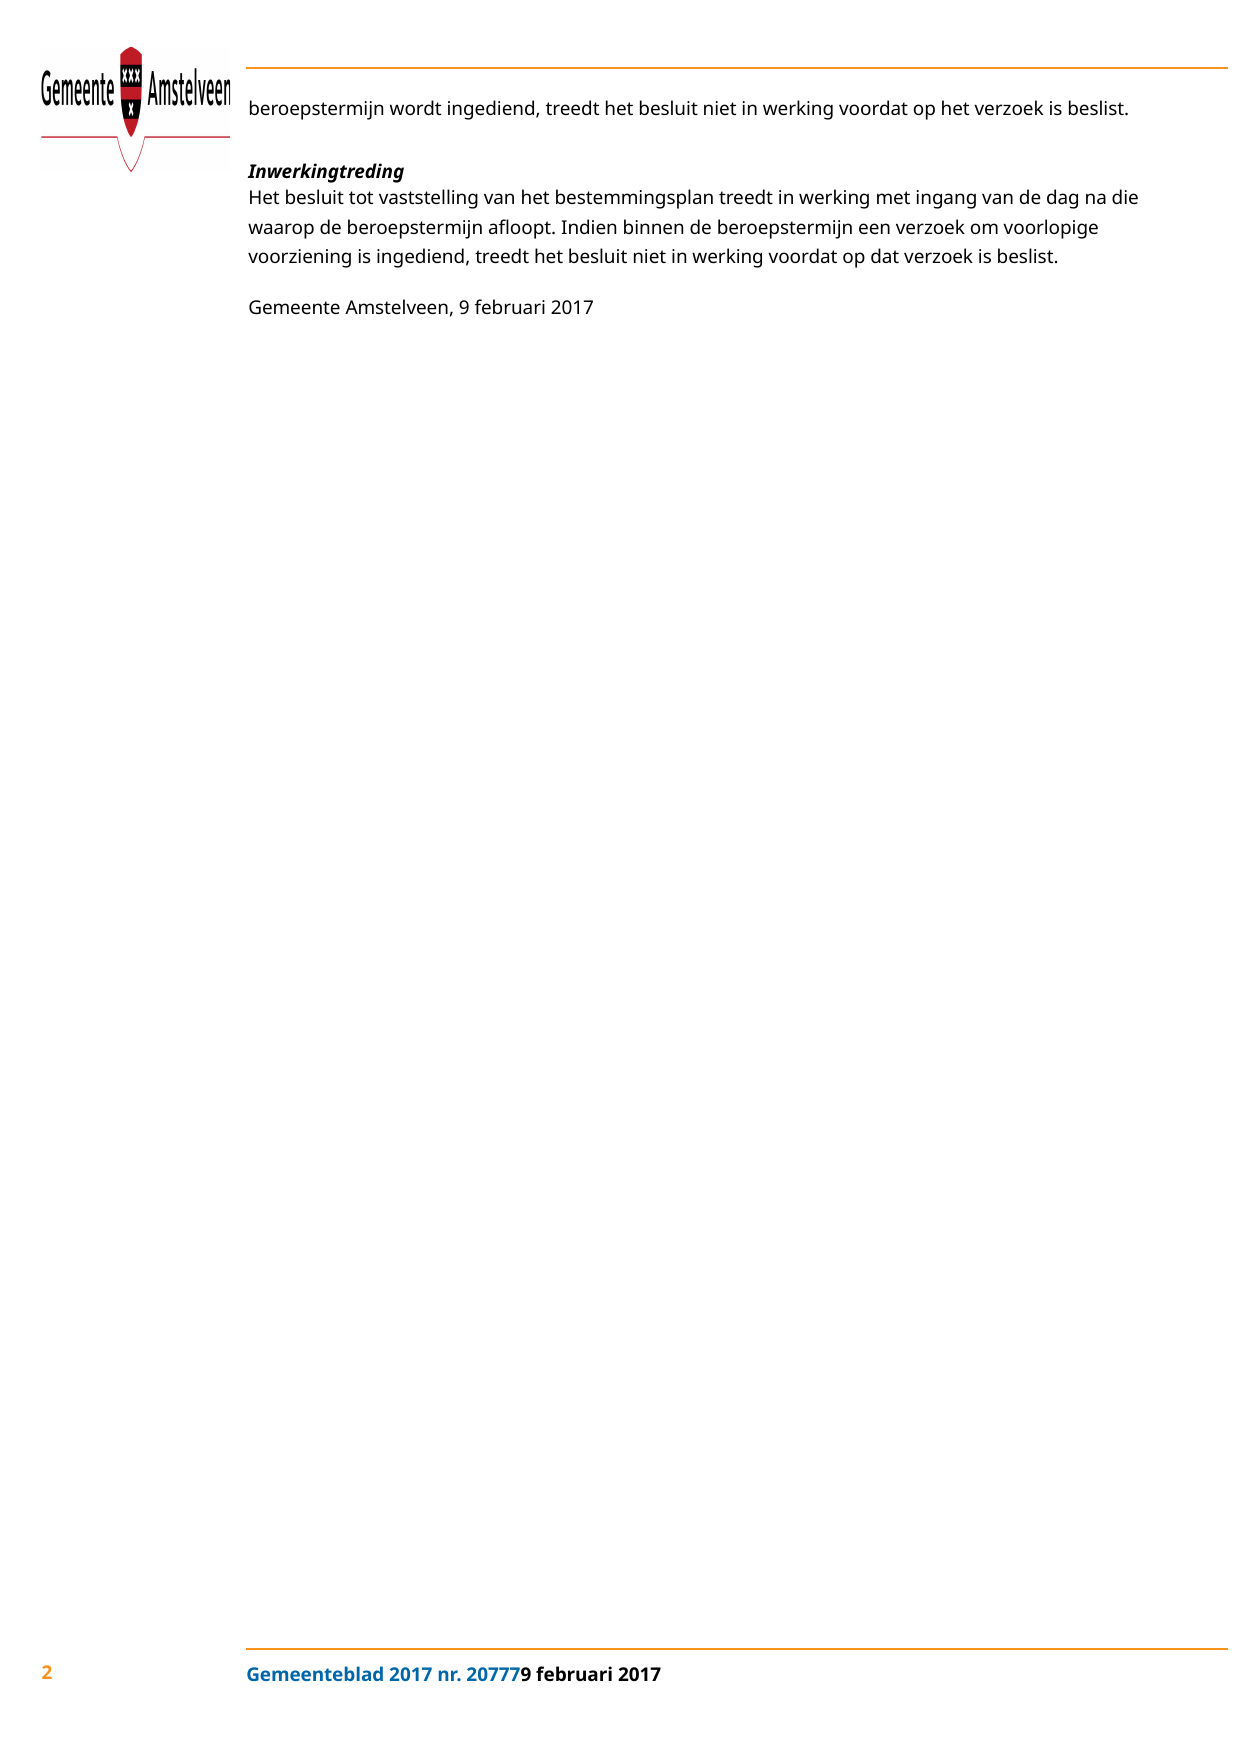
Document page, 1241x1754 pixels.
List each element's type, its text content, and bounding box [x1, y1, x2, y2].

text beroepstermijn wordt ingediend, treedt het besluit niet in werking voordat op het verzoek is beslist. [248, 95, 1152, 121]
text Inwerkingtreding [248, 159, 1152, 184]
text Gemeente Amstelveen, 9 februari 2017 [248, 294, 1152, 320]
picture [41, 47, 231, 172]
text Het besluit tot vaststelling van het bestemmingsplan treedt in werking met ingang van de dag na die waarop de beroepstermijn afloopt. Indien binnen de beroepstermijn een verzoek om voorlopige voorziening is ingediend, treedt het besluit niet in werking voordat op dat verzoek is beslist. [248, 184, 1152, 269]
